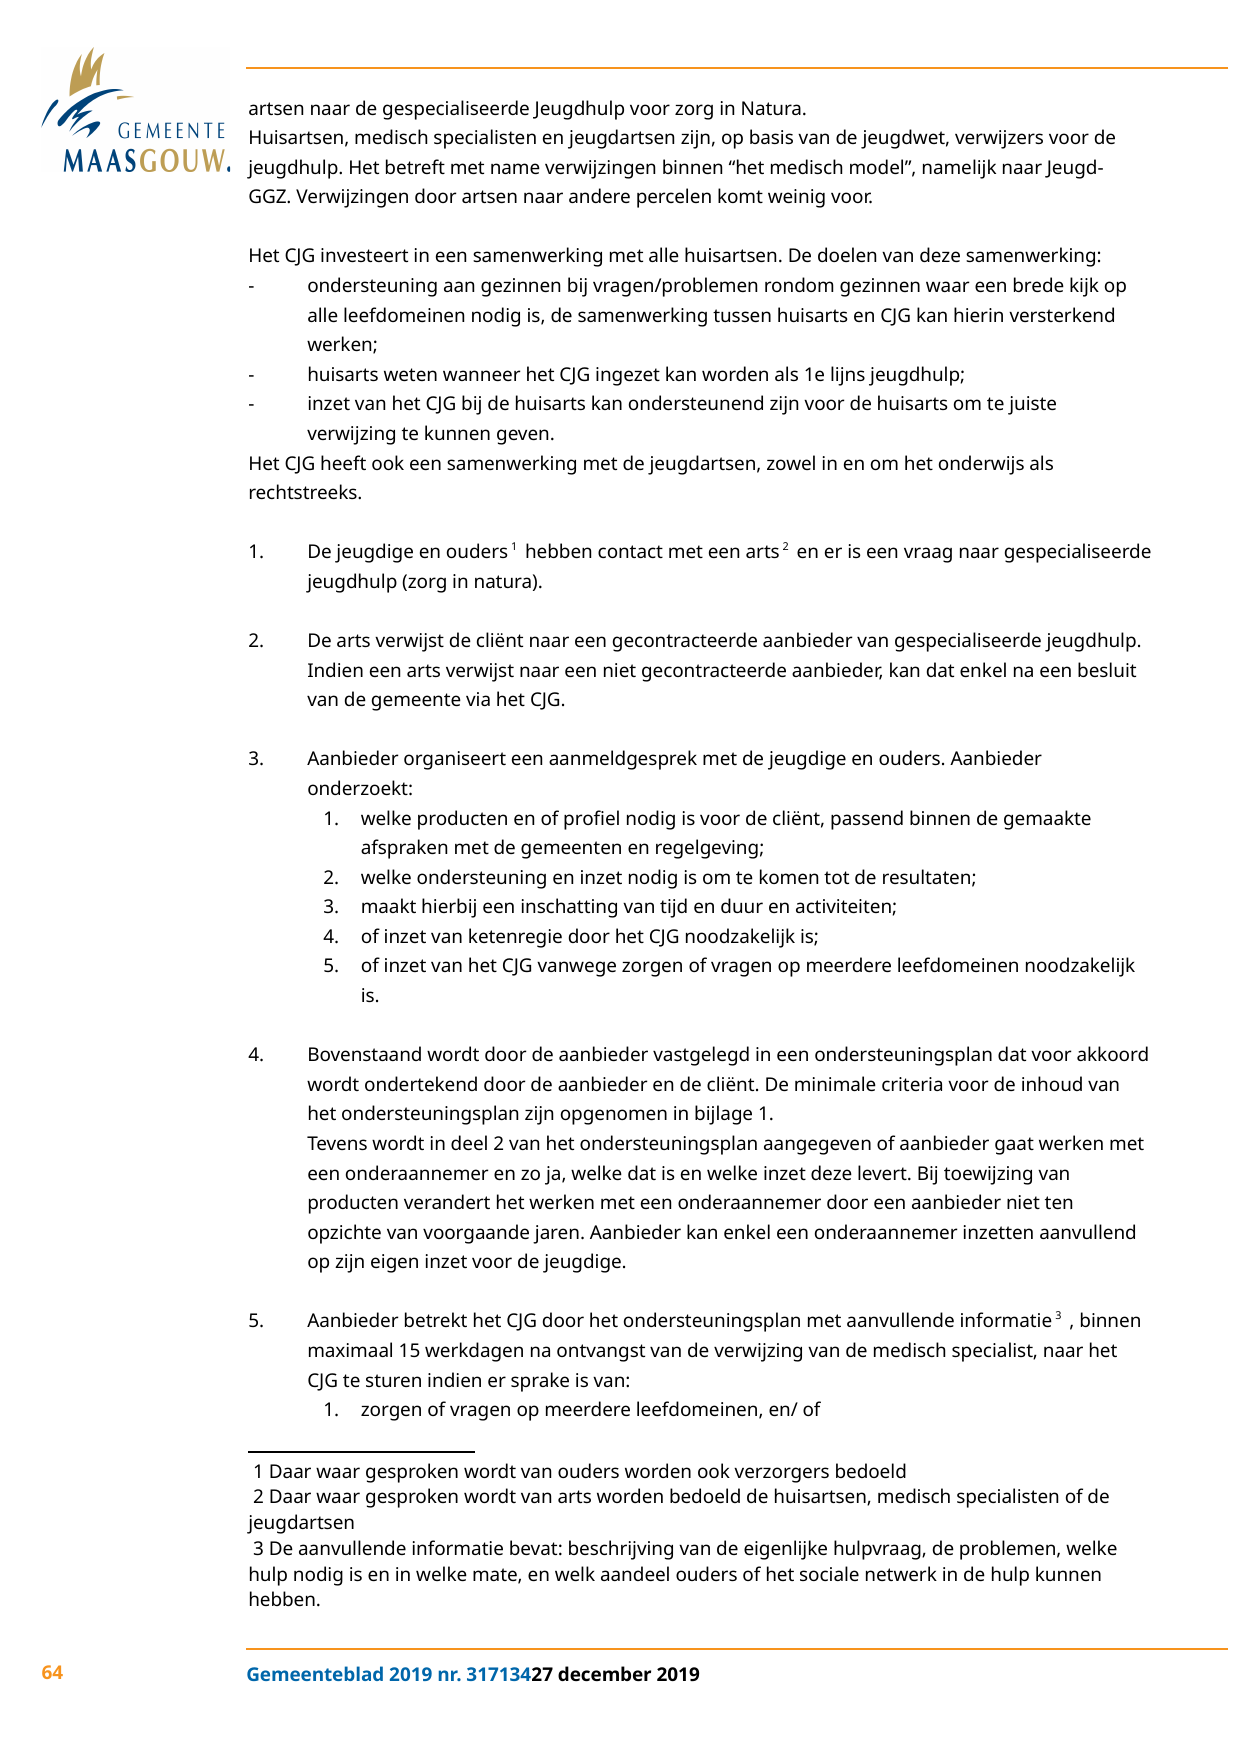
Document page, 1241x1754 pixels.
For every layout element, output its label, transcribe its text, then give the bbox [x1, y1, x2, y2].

list of inzet van het CJG vanwege zorgen of vragen op meerdere leefdomeinen noodzakelijk is. [323, 953, 1152, 1008]
list Daar waar gesproken wordt van ouders worden ook verzorgers bedoeld [248, 1458, 1152, 1483]
list inzet van het CJG bij de huisarts kan ondersteunend zijn voor de huisarts om te juiste verwijzing te kunnen geven. [248, 391, 1152, 446]
list De arts verwijst de cliënt naar een gecontracteerde aanbieder van gespecialiseerde jeugdhulp. Indien een arts verwijst naar een niet gecontracteerde aanbieder, kan dat enkel na een besluit van de gemeente via het CJG. [248, 627, 1152, 712]
list Aanbieder organiseert een aanmeldgesprek met de jeugdige en ouders. Aanbieder onderzoekt: [248, 746, 1152, 801]
list Daar waar gesproken wordt van arts worden bedoeld de huisartsen, medisch specialisten of de jeugdartsen [248, 1483, 1152, 1535]
picture [41, 47, 231, 172]
list welke producten en of profiel nodig is voor de cliënt, passend binnen de gemaakte afspraken met de gemeenten en regelgeving; [323, 805, 1152, 860]
list huisarts weten wanneer het CJG ingezet kan worden als 1e lijns jeugdhulp; [248, 361, 1152, 387]
list Tevens wordt in deel 2 van het ondersteuningsplan aangegeven of aanbieder gaat werken met een onderaannemer en zo ja, welke dat is en welke inzet deze levert. Bij toewijzing van producten verandert het werken met een onderaannemer door een aanbieder niet ten opzichte van voorgaande jaren. Aanbieder kan enkel een onderaannemer inzetten aanvullend op zijn eigen inzet voor de jeugdige. [248, 1130, 1152, 1274]
text Het CJG investeert in een samenwerking met alle huisartsen. De doelen van deze samenwerking: [248, 243, 1152, 268]
list of inzet van ketenregie door het CJG noodzakelijk is; [323, 923, 1152, 949]
text Huisartsen, medisch specialisten en jeugdartsen zijn, op basis van de jeugdwet, verwijzers voor de jeugdhulp. Het betreft met name verwijzingen binnen “het medisch model”, namelijk naar Jeugd- GGZ. Verwijzingen door artsen naar andere percelen komt weinig voor. [248, 124, 1152, 209]
list welke ondersteuning en inzet nodig is om te komen tot de resultaten; [323, 864, 1152, 890]
text artsen naar de gespecialiseerde Jeugdhulp voor zorg in Natura. [248, 95, 1152, 121]
list ondersteuning aan gezinnen bij vragen/problemen rondom gezinnen waar een brede kijk op alle leefdomeinen nodig is, de samenwerking tussen huisarts en CJG kan hierin versterkend werken; [248, 272, 1152, 357]
text Het CJG heeft ook een samenwerking met de jeugdartsen, zowel in en om het onderwijs als rechtstreeks. [248, 450, 1152, 505]
list De aanvullende informatie bevat: beschrijving van de eigenlijke hulpvraag, de problemen, welke hulp nodig is en in welke mate, en welk aandeel ouders of het sociale netwerk in de hulp kunnen hebben. [248, 1535, 1152, 1612]
list maakt hierbij een inschatting van tijd en duur en activiteiten; [323, 893, 1152, 919]
list Aanbieder betrekt het CJG door het ondersteuningsplan met aanvullende informatie , binnen maximaal 15 werkdagen na ontvangst van de verwijzing van de medisch specialist, naar het CJG te sturen indien er sprake is van: [248, 1308, 1152, 1393]
list De jeugdige en ouders hebben contact met een arts en er is een vraag naar gespecialiseerde jeugdhulp (zorg in natura). [248, 538, 1152, 594]
list Bovenstaand wordt door de aanbieder vastgelegd in een ondersteuningsplan dat voor akkoord wordt ondertekend door de aanbieder en de cliënt. De minimale criteria voor de inhoud van het ondersteuningsplan zijn opgenomen in bijlage 1. [248, 1041, 1152, 1126]
list zorgen of vragen op meerdere leefdomeinen, en/ of [323, 1396, 1152, 1422]
